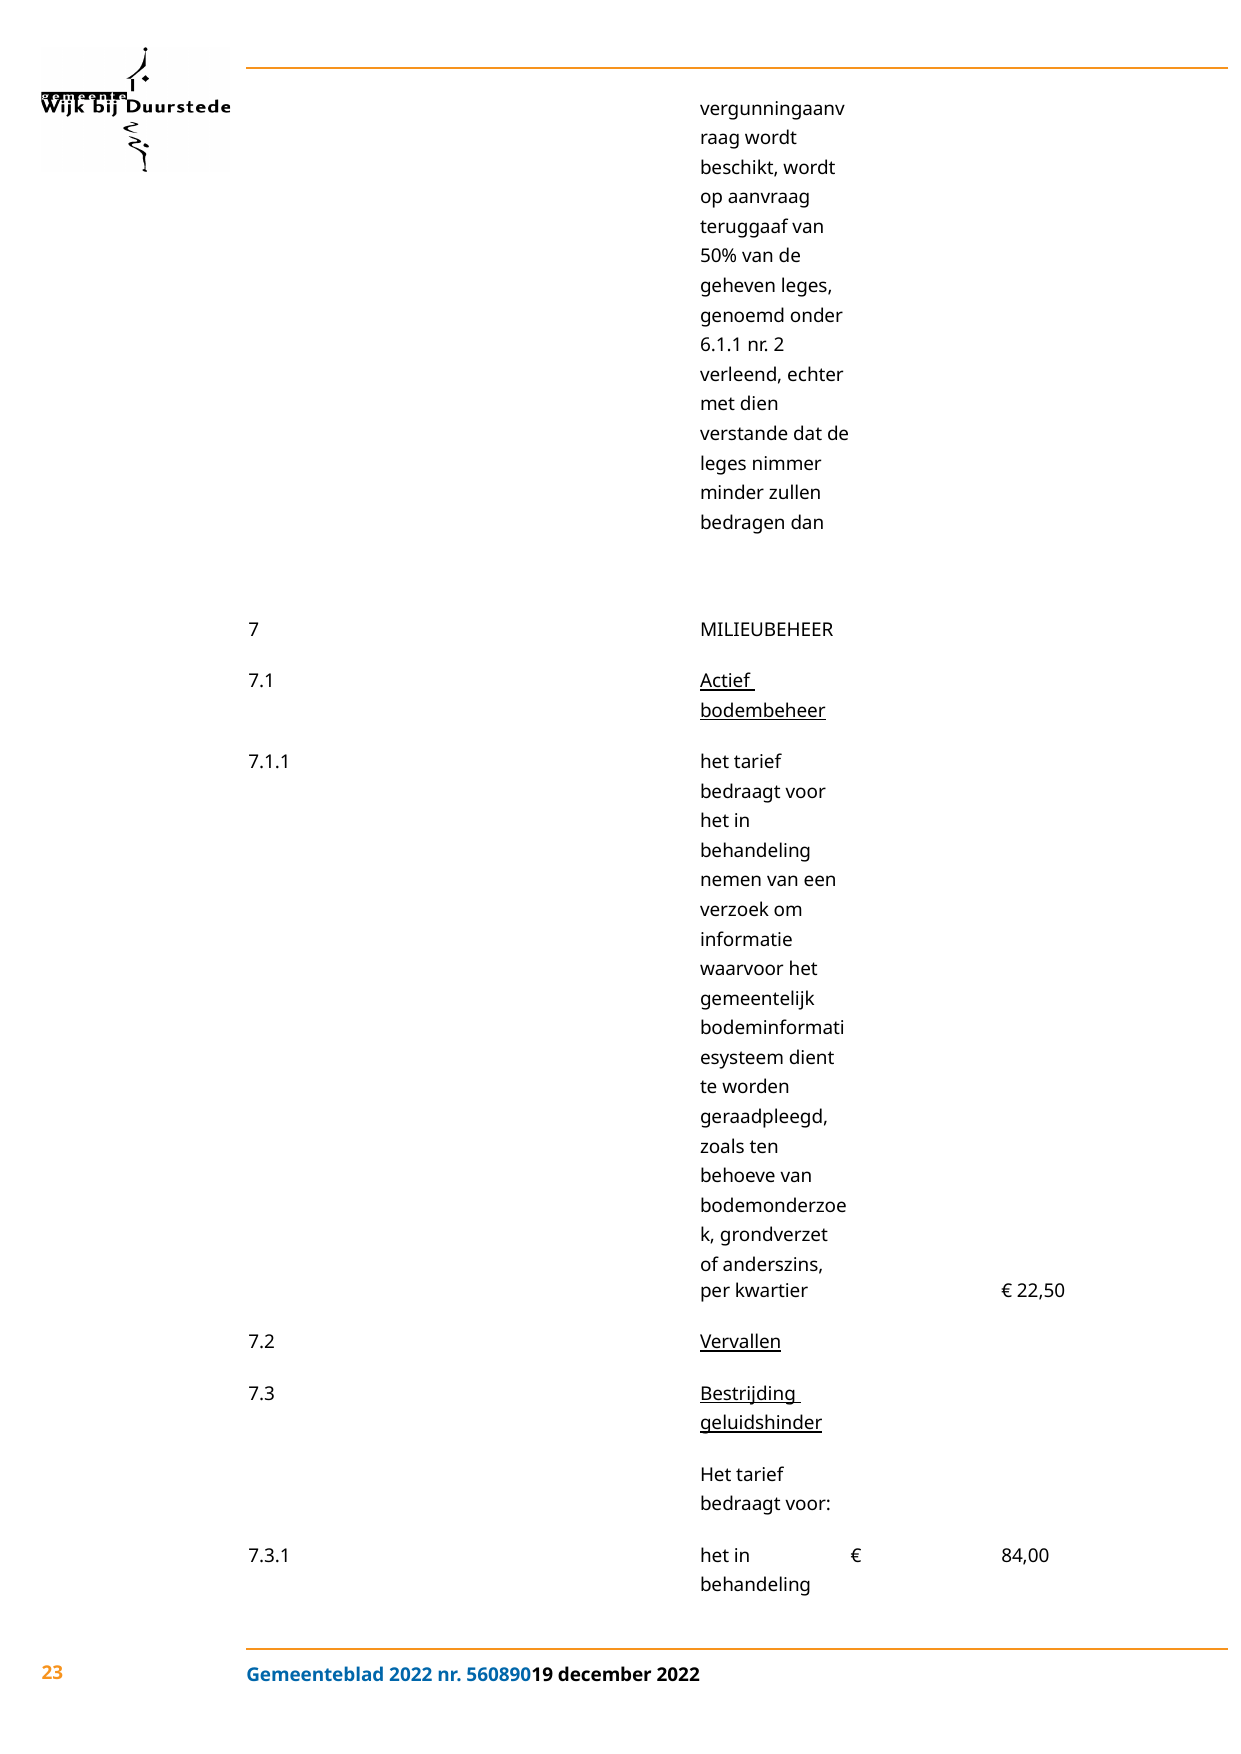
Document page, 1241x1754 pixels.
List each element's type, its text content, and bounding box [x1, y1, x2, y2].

table_cell [850, 1380, 1001, 1435]
table_cell [399, 95, 700, 535]
table_cell [248, 1435, 398, 1461]
table_cell [700, 560, 850, 616]
table_cell 84,00 [1001, 1542, 1152, 1597]
table_cell [549, 1516, 850, 1542]
table_cell [248, 723, 398, 748]
table_cell [248, 1354, 398, 1380]
table_cell 7.1.1 [248, 748, 398, 1277]
table_cell 7 [248, 616, 398, 641]
table_cell [700, 641, 850, 667]
table_cell € [850, 1542, 1001, 1597]
table_cell Bestrijding geluidshinder [700, 1380, 850, 1435]
table_cell [850, 641, 1001, 667]
table_cell [248, 95, 398, 535]
table_cell [850, 1277, 1001, 1303]
table_cell [850, 560, 1001, 616]
table_cell [1001, 1461, 1152, 1516]
table_cell [399, 1303, 700, 1328]
table_cell [850, 1303, 1001, 1328]
table_cell Actief bodembeheer [700, 667, 850, 722]
table_cell [1001, 1303, 1152, 1328]
table_cell 7.2 [248, 1328, 398, 1354]
table_cell [248, 1516, 398, 1542]
table_cell [1001, 95, 1152, 535]
table_cell [399, 560, 700, 616]
table_cell [399, 616, 700, 641]
table_cell [700, 1354, 850, 1380]
table_cell [399, 641, 700, 667]
table_cell [850, 1516, 1001, 1542]
table_cell Vervallen [700, 1328, 850, 1354]
table_cell [1001, 1328, 1152, 1354]
table_cell [1001, 1516, 1152, 1542]
table_cell [700, 1435, 850, 1461]
table_cell [399, 535, 700, 560]
table_cell per kwartier [700, 1277, 850, 1303]
table_cell [399, 1461, 700, 1516]
table_cell [850, 1461, 1001, 1516]
table_cell [850, 95, 1001, 535]
table_cell [1001, 616, 1152, 641]
table_cell [850, 667, 1001, 722]
table_cell [399, 1380, 700, 1435]
table_cell [1001, 1435, 1152, 1461]
table_cell MILIEUBEHEER [700, 616, 850, 641]
table_cell [399, 723, 700, 748]
table_cell [850, 616, 1001, 641]
table_cell 7.3.1 [248, 1542, 398, 1597]
table_cell vergunningaanvraag wordt beschikt, wordt op aanvraag teruggaaf van 50% van de geheven leges, genoemd onder 6.1.1 nr. 2 verleend, echter met dien verstande dat de leges nimmer minder zullen bedragen dan [700, 95, 850, 535]
table_cell [399, 1354, 700, 1380]
table_cell [399, 1542, 700, 1597]
table_cell [248, 1461, 398, 1516]
table_cell [1001, 1380, 1152, 1435]
table_cell [850, 723, 1001, 748]
table_cell [1001, 723, 1152, 748]
table_cell 7.1 [248, 667, 398, 722]
table_cell [248, 1277, 398, 1303]
picture [41, 47, 231, 172]
table_cell [248, 560, 398, 616]
table_cell [700, 723, 850, 748]
table_cell [399, 1516, 549, 1542]
table_cell [1001, 1354, 1152, 1380]
table_cell [399, 1277, 700, 1303]
table_cell [248, 1303, 398, 1328]
table_cell [248, 641, 398, 667]
table_cell 7.3 [248, 1380, 398, 1435]
table_cell Het tarief bedraagt voor: [700, 1461, 850, 1516]
table_cell het tarief bedraagt voor het in behandeling nemen van een verzoek om informatie waarvoor het gemeentelijk bodeminformatiesysteem dient te worden geraadpleegd, zoals ten behoeve van bodemonderzoek, grondverzet of anderszins, [700, 748, 850, 1277]
table_cell [850, 535, 1001, 560]
table_cell [1001, 667, 1152, 722]
table_cell [850, 1328, 1001, 1354]
table_cell [850, 1435, 1001, 1461]
table_cell [399, 667, 700, 722]
table_cell [1001, 560, 1152, 616]
table_cell [700, 535, 850, 560]
table_cell [1001, 641, 1152, 667]
table_cell [1001, 748, 1152, 1277]
table_cell [1001, 535, 1152, 560]
table_cell [399, 1328, 700, 1354]
table_cell [700, 1303, 850, 1328]
table_cell [248, 535, 398, 560]
table_cell [399, 748, 700, 1277]
table_cell [850, 748, 1001, 1277]
table_cell [850, 1354, 1001, 1380]
table_cell [399, 1435, 700, 1461]
table_cell het in behandeling [700, 1542, 850, 1597]
table_cell € 22,50 [1001, 1277, 1152, 1303]
